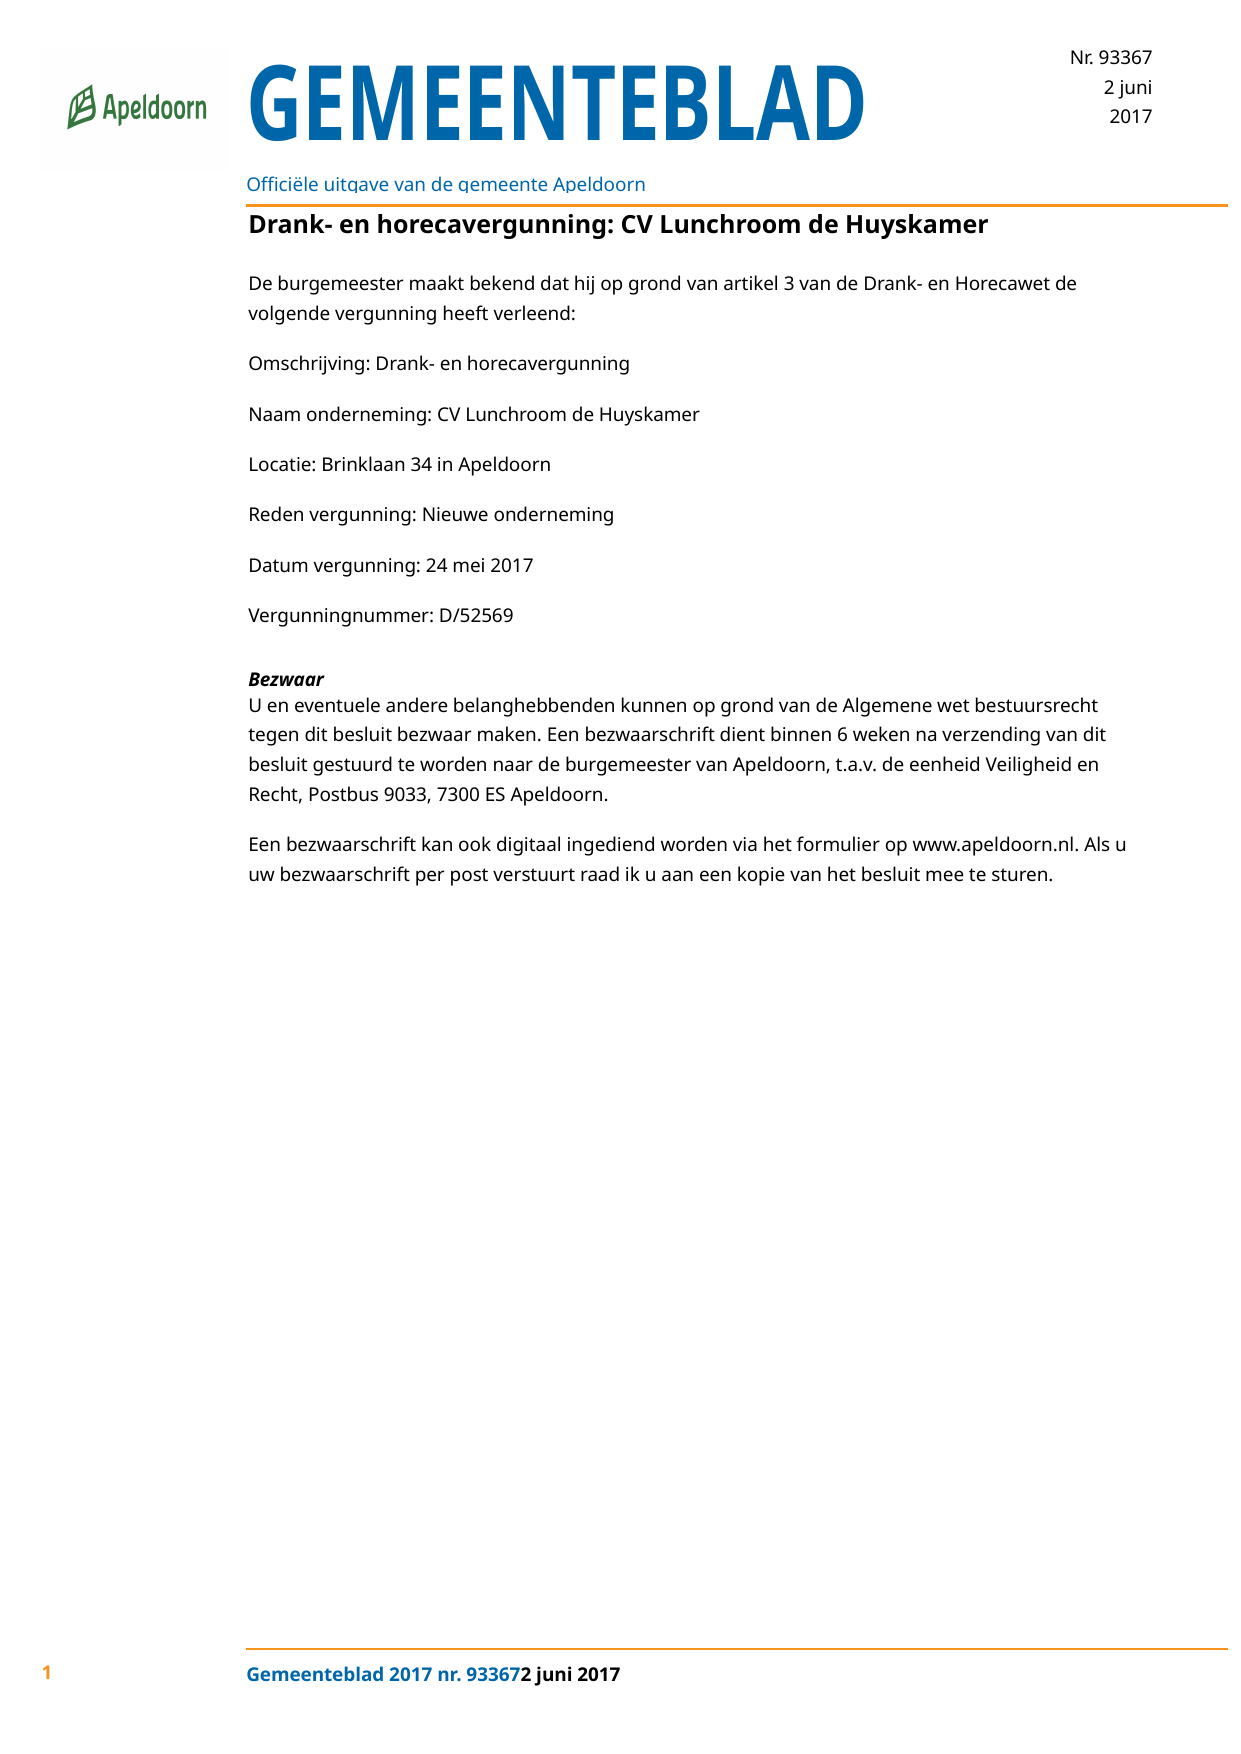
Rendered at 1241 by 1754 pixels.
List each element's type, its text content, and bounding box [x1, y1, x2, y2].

text De burgemeester maakt bekend dat hij op grond van artikel 3 van de Drank- en Horecawet de volgende vergunning heeft verleend: [248, 270, 1152, 326]
text Omschrijving: Drank- en horecavergunning [248, 350, 1152, 376]
picture [41, 47, 231, 172]
text Een bezwaarschrift kan ook digitaal ingediend worden via het formulier op www.apeldoorn.nl. Als u uw bezwaarschrift per post verstuurt raad ik u aan een kopie van het besluit mee te sturen. [248, 831, 1152, 887]
text Locatie: Brinklaan 34 in Apeldoorn [248, 451, 1152, 477]
text Drank- en horecavergunning: CV Lunchroom de Huyskamer [248, 207, 1152, 241]
text Vergunningnummer: D/52569 [248, 602, 1152, 628]
text Bezwaar [248, 666, 1152, 692]
text U en eventuele andere belanghebbenden kunnen op grond van de Algemene wet bestuursrecht tegen dit besluit bezwaar maken. Een bezwaarschrift dient binnen 6 weken na verzending van dit besluit gestuurd te worden naar de burgemeester van Apeldoorn, t.a.v. de eenheid Veiligheid en Recht, Postbus 9033, 7300 ES Apeldoorn. [248, 692, 1152, 807]
text Naam onderneming: CV Lunchroom de Huyskamer [248, 401, 1152, 426]
text Datum vergunning: 24 mei 2017 [248, 552, 1152, 578]
text Reden vergunning: Nieuwe onderneming [248, 502, 1152, 527]
